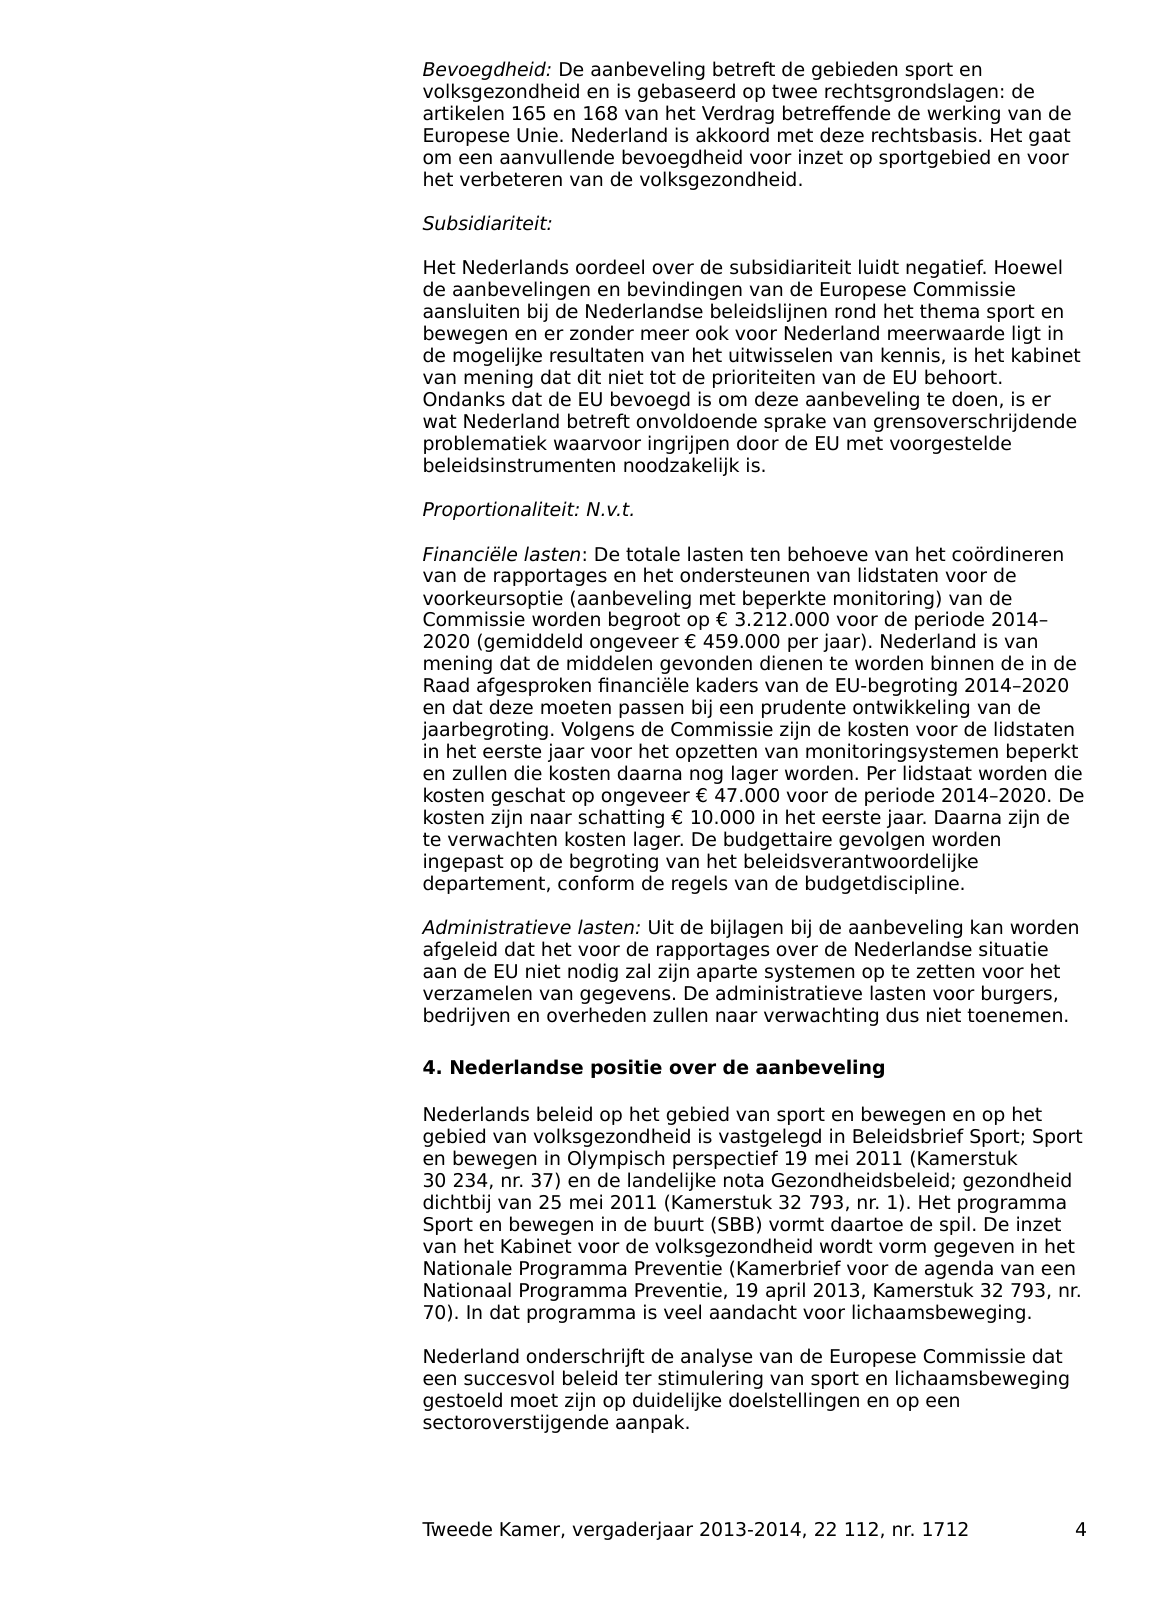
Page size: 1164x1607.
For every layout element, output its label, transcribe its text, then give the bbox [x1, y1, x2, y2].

subtitle Proportionaliteit: N.v.t. [422, 499, 1087, 521]
text Nederland onderschrijft de analyse van de Europese Commissie dat een succesvol beleid ter stimulering van sport en lichaamsbeweging gestoeld moet zijn op duidelijke doelstellingen en op een sectoroverstijgende aanpak. [422, 1346, 1087, 1434]
text Nederlands beleid op het gebied van sport en bewegen en op het gebied van volksgezondheid is vastgelegd in Beleidsbrief Sport; Sport en bewegen in Olympisch perspectief 19 mei 2011 (Kamerstuk 30 234, nr. 37) en de landelijke nota Gezondheidsbeleid; gezondheid dichtbij van 25 mei 2011 (Kamerstuk 32 793, nr. 1). Het programma Sport en bewegen in de buurt (SBB) vormt daartoe de spil. De inzet van het Kabinet voor de volksgezondheid wordt vorm gegeven in het Nationale Programma Preventie (Kamerbrief voor de agenda van een Nationaal Programma Preventie, 19 april 2013, Kamerstuk 32 793, nr. 70). In dat programma is veel aandacht voor lichaamsbeweging. [422, 1104, 1087, 1324]
text Het Nederlands oordeel over de subsidiariteit luidt negatief. Hoewel de aanbevelingen en bevindingen van de Europese Commissie aansluiten bij de Nederlandse beleidslijnen rond het thema sport en bewegen en er zonder meer ook voor Nederland meerwaarde ligt in de mogelijke resultaten van het uitwisselen van kennis, is het kabinet van mening dat dit niet tot de prioriteiten van de EU behoort. Ondanks dat de EU bevoegd is om deze aanbeveling te doen, is er wat Nederland betreft onvoldoende sprake van grensoverschrijdende problematiek waarvoor ingrijpen door de EU met voorgestelde beleidsinstrumenten noodzakelijk is. [422, 257, 1087, 477]
subtitle Subsidiariteit: [422, 213, 1087, 235]
text Financiële lasten: De totale lasten ten behoeve van het coördineren van de rapportages en het ondersteunen van lidstaten voor de voorkeursoptie (aanbeveling met beperkte monitoring) van de Commissie worden begroot op € 3.212.000 voor de periode 2014–2020 (gemiddeld ongeveer € 459.000 per jaar). Nederland is van mening dat de middelen gevonden dienen te worden binnen de in de Raad afgesproken financiële kaders van de EU-begroting 2014–2020 en dat deze moeten passen bij een prudente ontwikkeling van de jaarbegroting. Volgens de Commissie zijn de kosten voor de lidstaten in het eerste jaar voor het opzetten van monitoringsystemen beperkt en zullen die kosten daarna nog lager worden. Per lidstaat worden die kosten geschat op ongeveer € 47.000 voor de periode 2014–2020. De kosten zijn naar schatting € 10.000 in het eerste jaar. Daarna zijn de te verwachten kosten lager. De budgettaire gevolgen worden ingepast op de begroting van het beleidsverantwoordelijke departement, conform de regels van de budgetdiscipline. [422, 543, 1087, 895]
subtitle 4. Nederlandse positie over de aanbeveling [422, 1057, 1087, 1079]
text Administratieve lasten: Uit de bijlagen bij de aanbeveling kan worden afgeleid dat het voor de rapportages over de Nederlandse situatie aan de EU niet nodig zal zijn aparte systemen op te zetten voor het verzamelen van gegevens. De administratieve lasten voor burgers, bedrijven en overheden zullen naar verwachting dus niet toenemen. [422, 917, 1087, 1027]
text Bevoegdheid: De aanbeveling betreft de gebieden sport en volksgezondheid en is gebaseerd op twee rechtsgrondslagen: de artikelen 165 en 168 van het Verdrag betreffende de werking van de Europese Unie. Nederland is akkoord met deze rechtsbasis. Het gaat om een aanvullende bevoegdheid voor inzet op sportgebied en voor het verbeteren van de volksgezondheid. [422, 59, 1087, 191]
